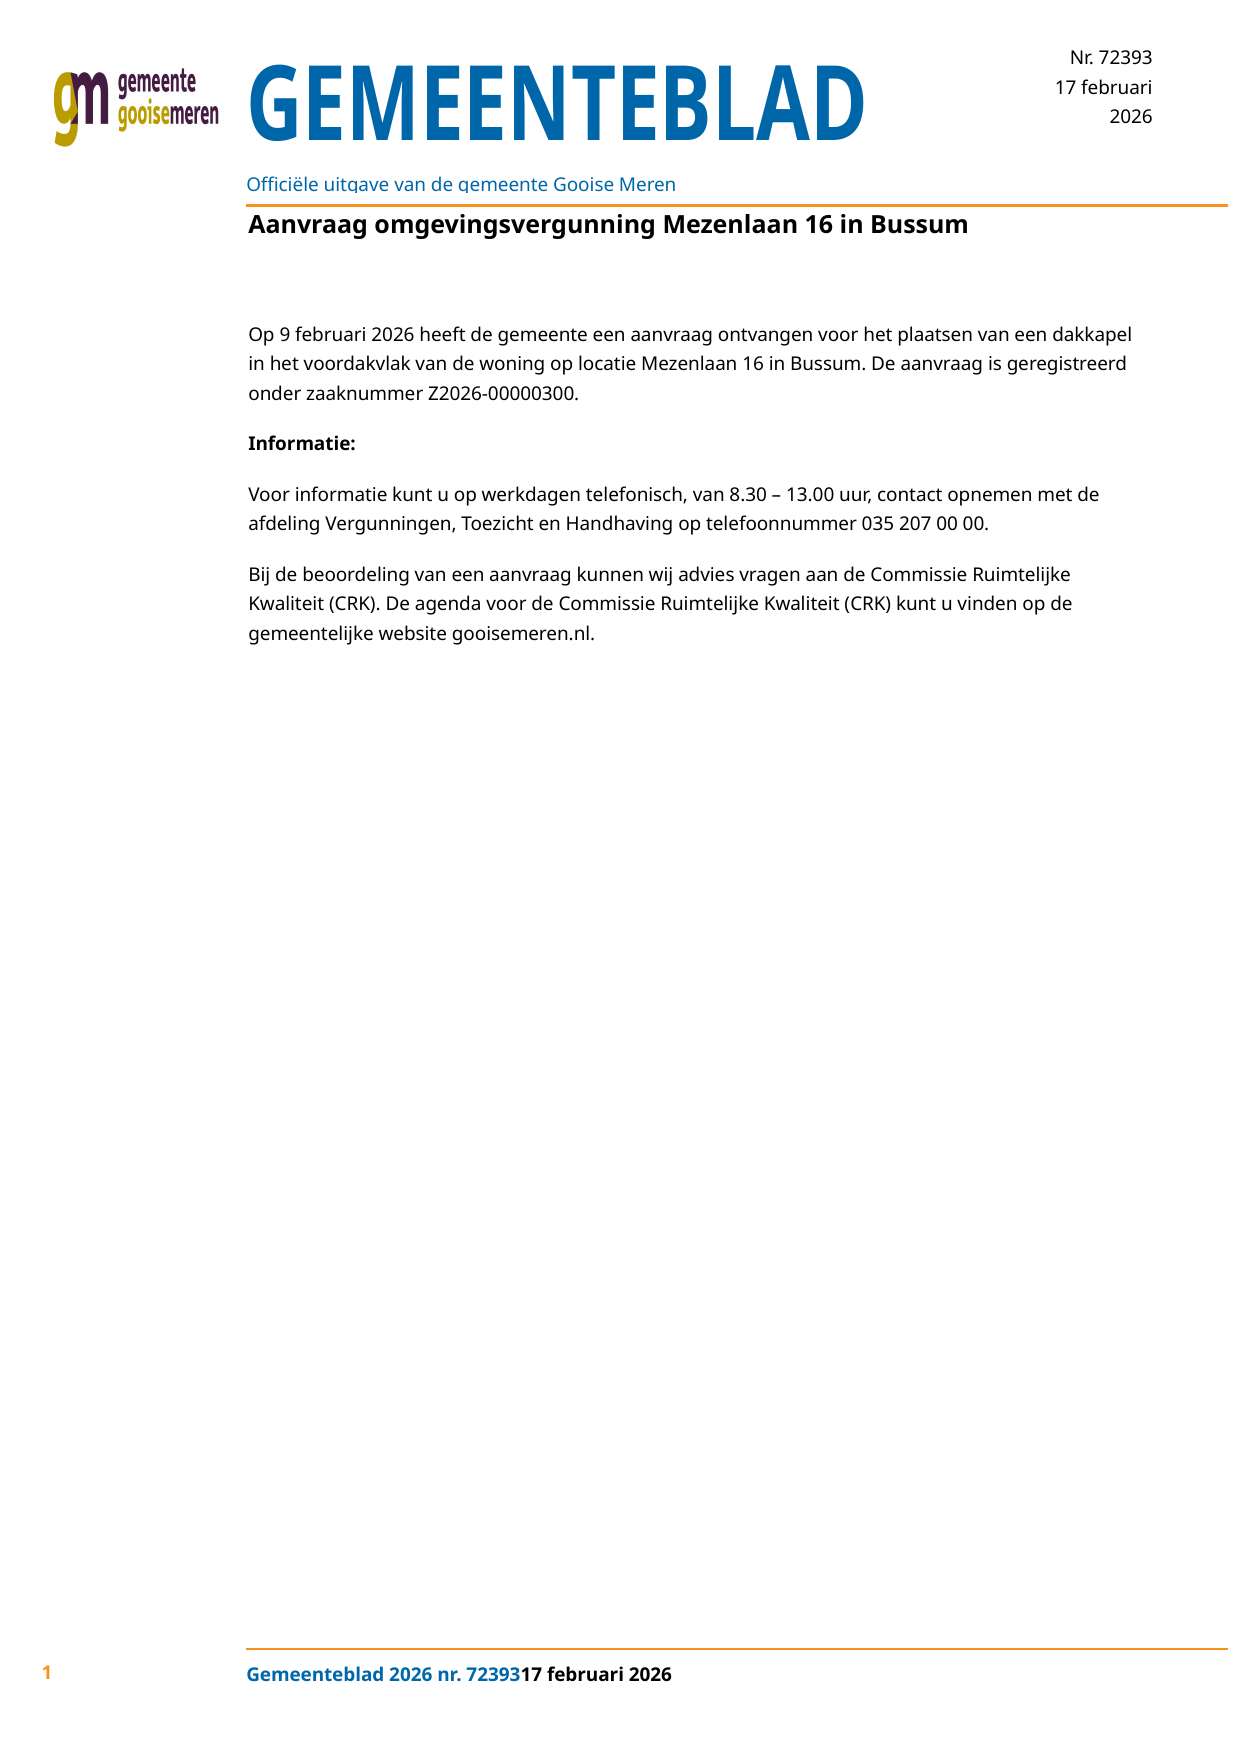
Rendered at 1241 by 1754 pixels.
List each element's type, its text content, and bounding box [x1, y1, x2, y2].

text Aanvraag omgevingsvergunning Mezenlaan 16 in Bussum [248, 207, 1152, 241]
text Informatie: [248, 430, 1152, 456]
picture [41, 47, 231, 172]
text Bij de beoordeling van een aanvraag kunnen wij advies vragen aan de Commissie Ruimtelijke Kwaliteit (CRK). De agenda voor de Commissie Ruimtelijke Kwaliteit (CRK) kunt u vinden op de gemeentelijke website gooisemeren.nl. [248, 561, 1152, 646]
text Voor informatie kunt u op werkdagen telefonisch, van 8.30 – 13.00 uur, contact opnemen met de afdeling Vergunningen, Toezicht en Handhaving op telefoonnummer 035 207 00 00. [248, 481, 1152, 536]
text Op 9 februari 2026 heeft de gemeente een aanvraag ontvangen voor het plaatsen van een dakkapel in het voordakvlak van de woning op locatie Mezenlaan 16 in Bussum. De aanvraag is geregistreerd onder zaaknummer Z2026-00000300. [248, 321, 1152, 406]
